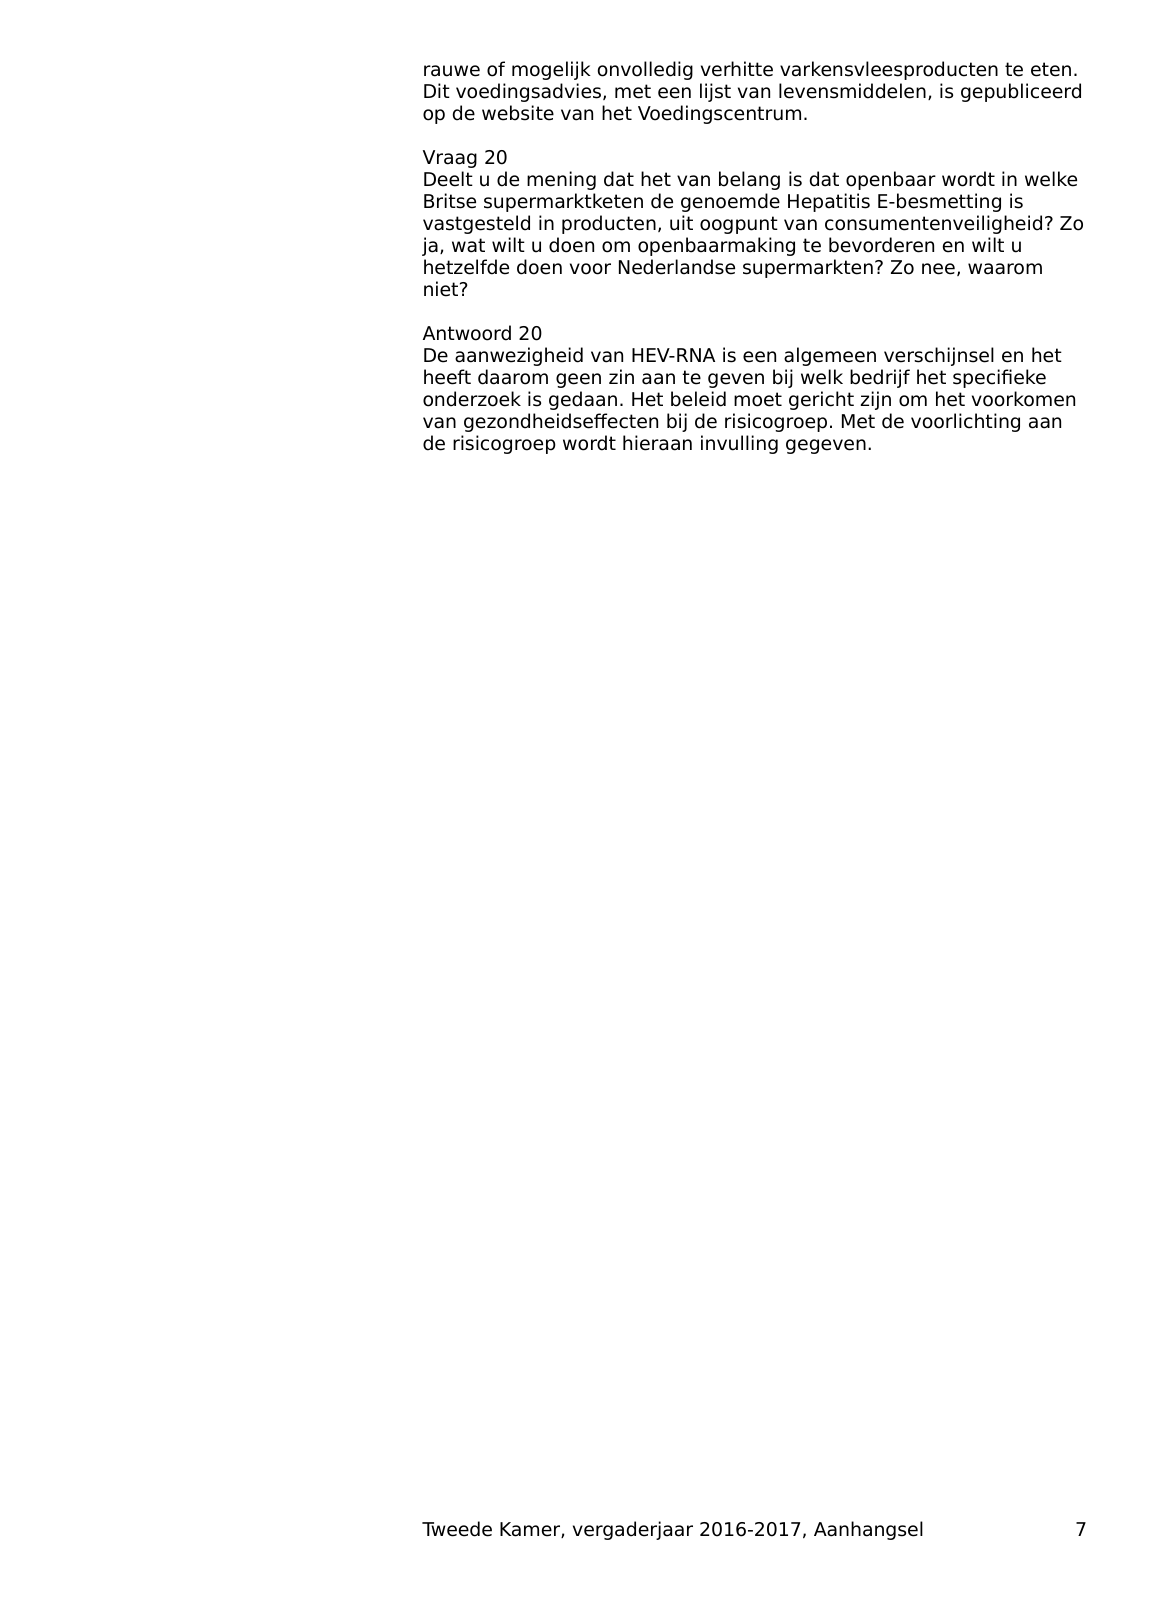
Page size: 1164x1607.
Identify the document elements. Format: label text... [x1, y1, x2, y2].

text Deelt u de mening dat het van belang is dat openbaar wordt in welke Britse supermarktketen de genoemde Hepatitis E-besmetting is vastgesteld in producten, uit oogpunt van consumentenveiligheid? Zo ja, wat wilt u doen om openbaarmaking te bevorderen en wilt u hetzelfde doen voor Nederlandse supermarkten? Zo nee, waarom niet? [422, 169, 1087, 301]
text Antwoord 20 [422, 323, 1087, 345]
text rauwe of mogelijk onvolledig verhitte varkensvleesproducten te eten. Dit voedingsadvies, met een lijst van levensmiddelen, is gepubliceerd op de website van het Voedingscentrum. [422, 59, 1087, 125]
text De aanwezigheid van HEV-RNA is een algemeen verschijnsel en het heeft daarom geen zin aan te geven bij welk bedrijf het specifieke onderzoek is gedaan. Het beleid moet gericht zijn om het voorkomen van gezondheidseffecten bij de risicogroep. Met de voorlichting aan de risicogroep wordt hieraan invulling gegeven. [422, 345, 1087, 455]
text Vraag 20 [422, 147, 1087, 169]
